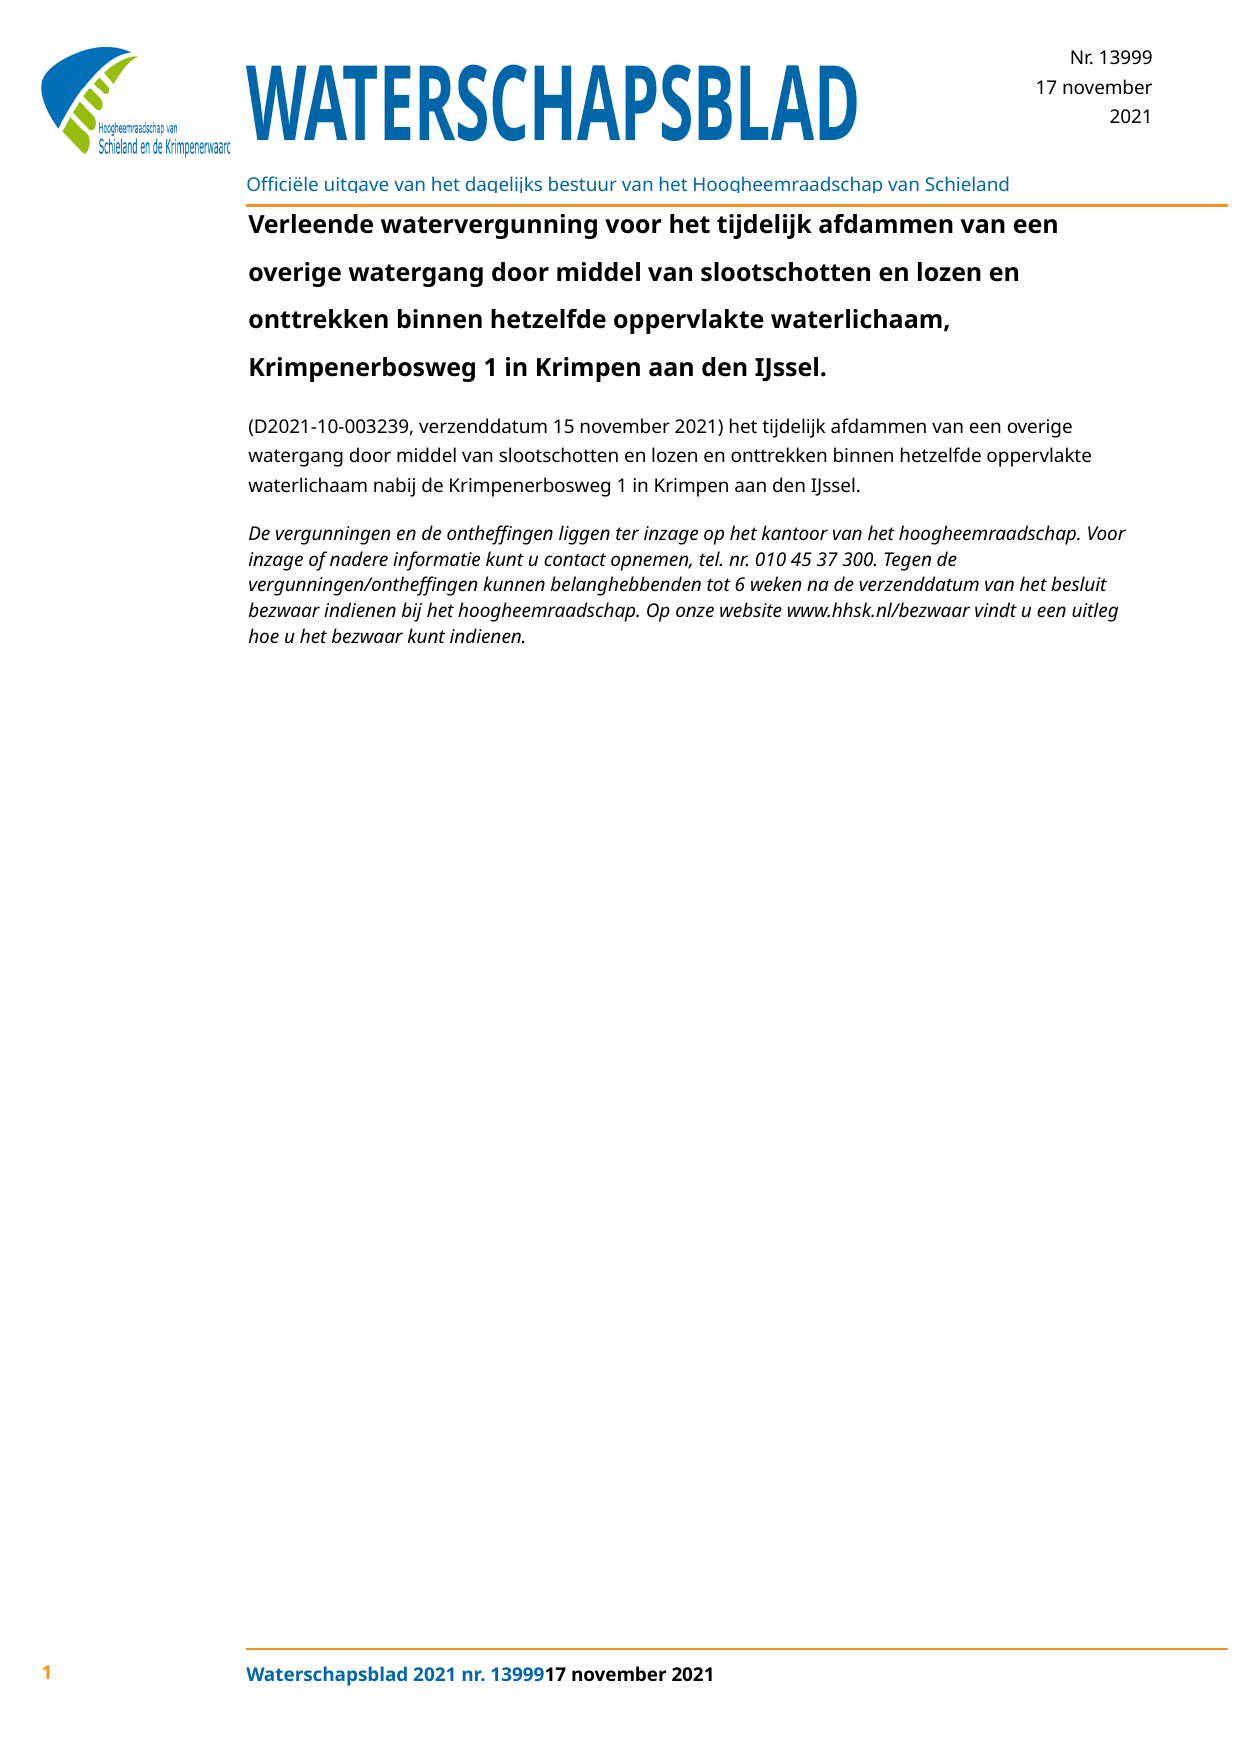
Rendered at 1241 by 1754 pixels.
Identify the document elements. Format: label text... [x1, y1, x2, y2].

picture [41, 47, 231, 172]
text Verleende watervergunning voor het tijdelijk afdammen van een overige watergang door middel van slootschotten en lozen en onttrekken binnen hetzelfde oppervlakte waterlichaam, Krimpenerbosweg 1 in Krimpen aan den IJssel. [248, 207, 1152, 384]
text (D2021-10-003239, verzenddatum 15 november 2021) het tijdelijk afdammen van een overige watergang door middel van slootschotten en lozen en onttrekken binnen hetzelfde oppervlakte waterlichaam nabij de Krimpenerbosweg 1 in Krimpen aan den IJssel. [248, 413, 1152, 498]
text De vergunningen en de ontheffingen liggen ter inzage op het kantoor van het hoogheemraadschap. Voor inzage of nadere informatie kunt u contact opnemen, tel. nr. 010 45 37 300. Tegen de vergunningen/ontheffingen kunnen belanghebbenden tot 6 weken na de verzenddatum van het besluit bezwaar indienen bij het hoogheemraadschap. Op onze website www.hhsk.nl/bezwaar vindt u een uitleg hoe u het bezwaar kunt indienen. [248, 520, 1152, 649]
